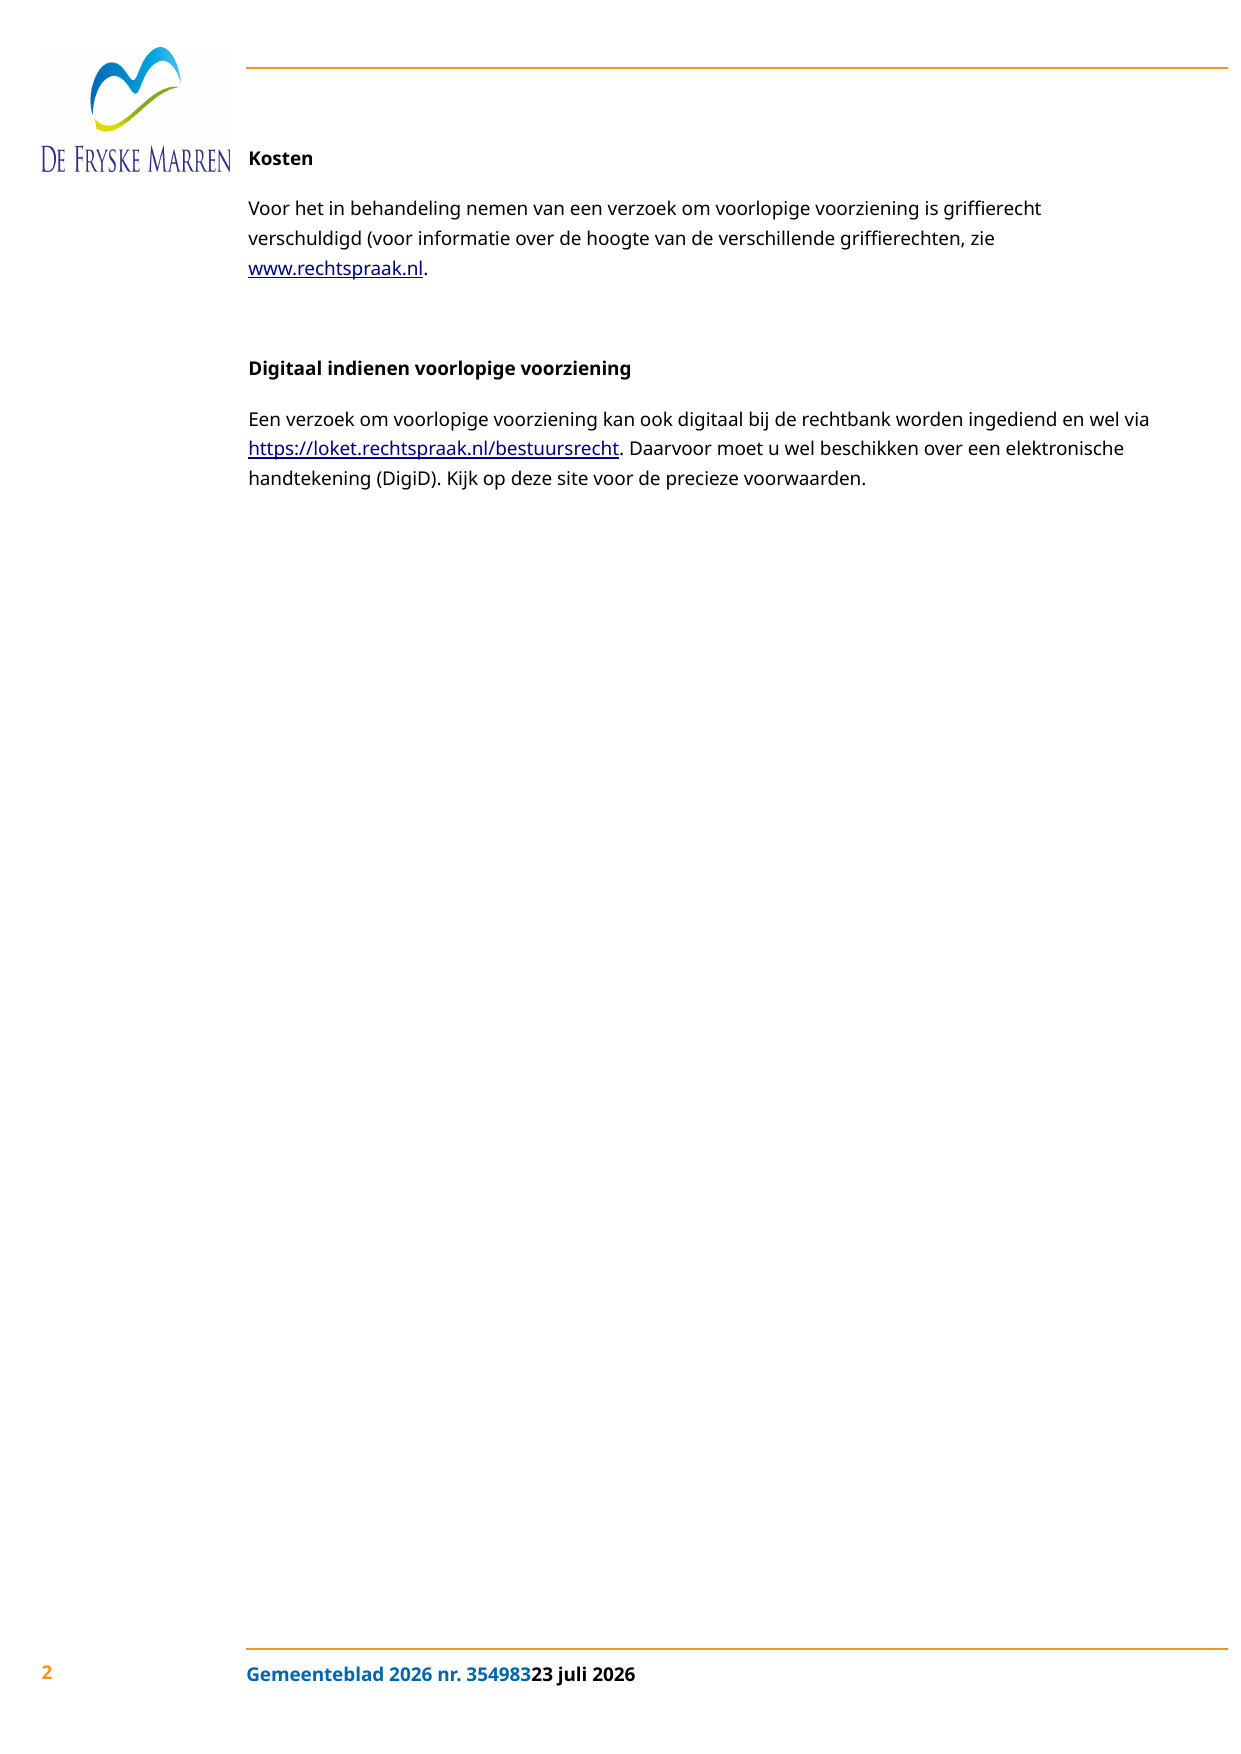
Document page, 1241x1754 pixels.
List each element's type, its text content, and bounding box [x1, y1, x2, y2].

text Een verzoek om voorlopige voorziening kan ook digitaal bij de rechtbank worden ingediend en wel via https://loket.rechtspraak.nl/bestuursrecht. Daarvoor moet u wel beschikken over een elektronische handtekening (DigiD). Kijk op deze site voor de precieze voorwaarden. [248, 406, 1152, 491]
text Kosten [248, 145, 1152, 171]
text Digitaal indienen voorlopige voorziening [248, 356, 1152, 381]
picture [41, 47, 231, 172]
text Voor het in behandeling nemen van een verzoek om voorlopige voorziening is griffierecht verschuldigd (voor informatie over de hoogte van de verschillende griffierechten, zie www.rechtspraak.nl. [248, 196, 1152, 281]
